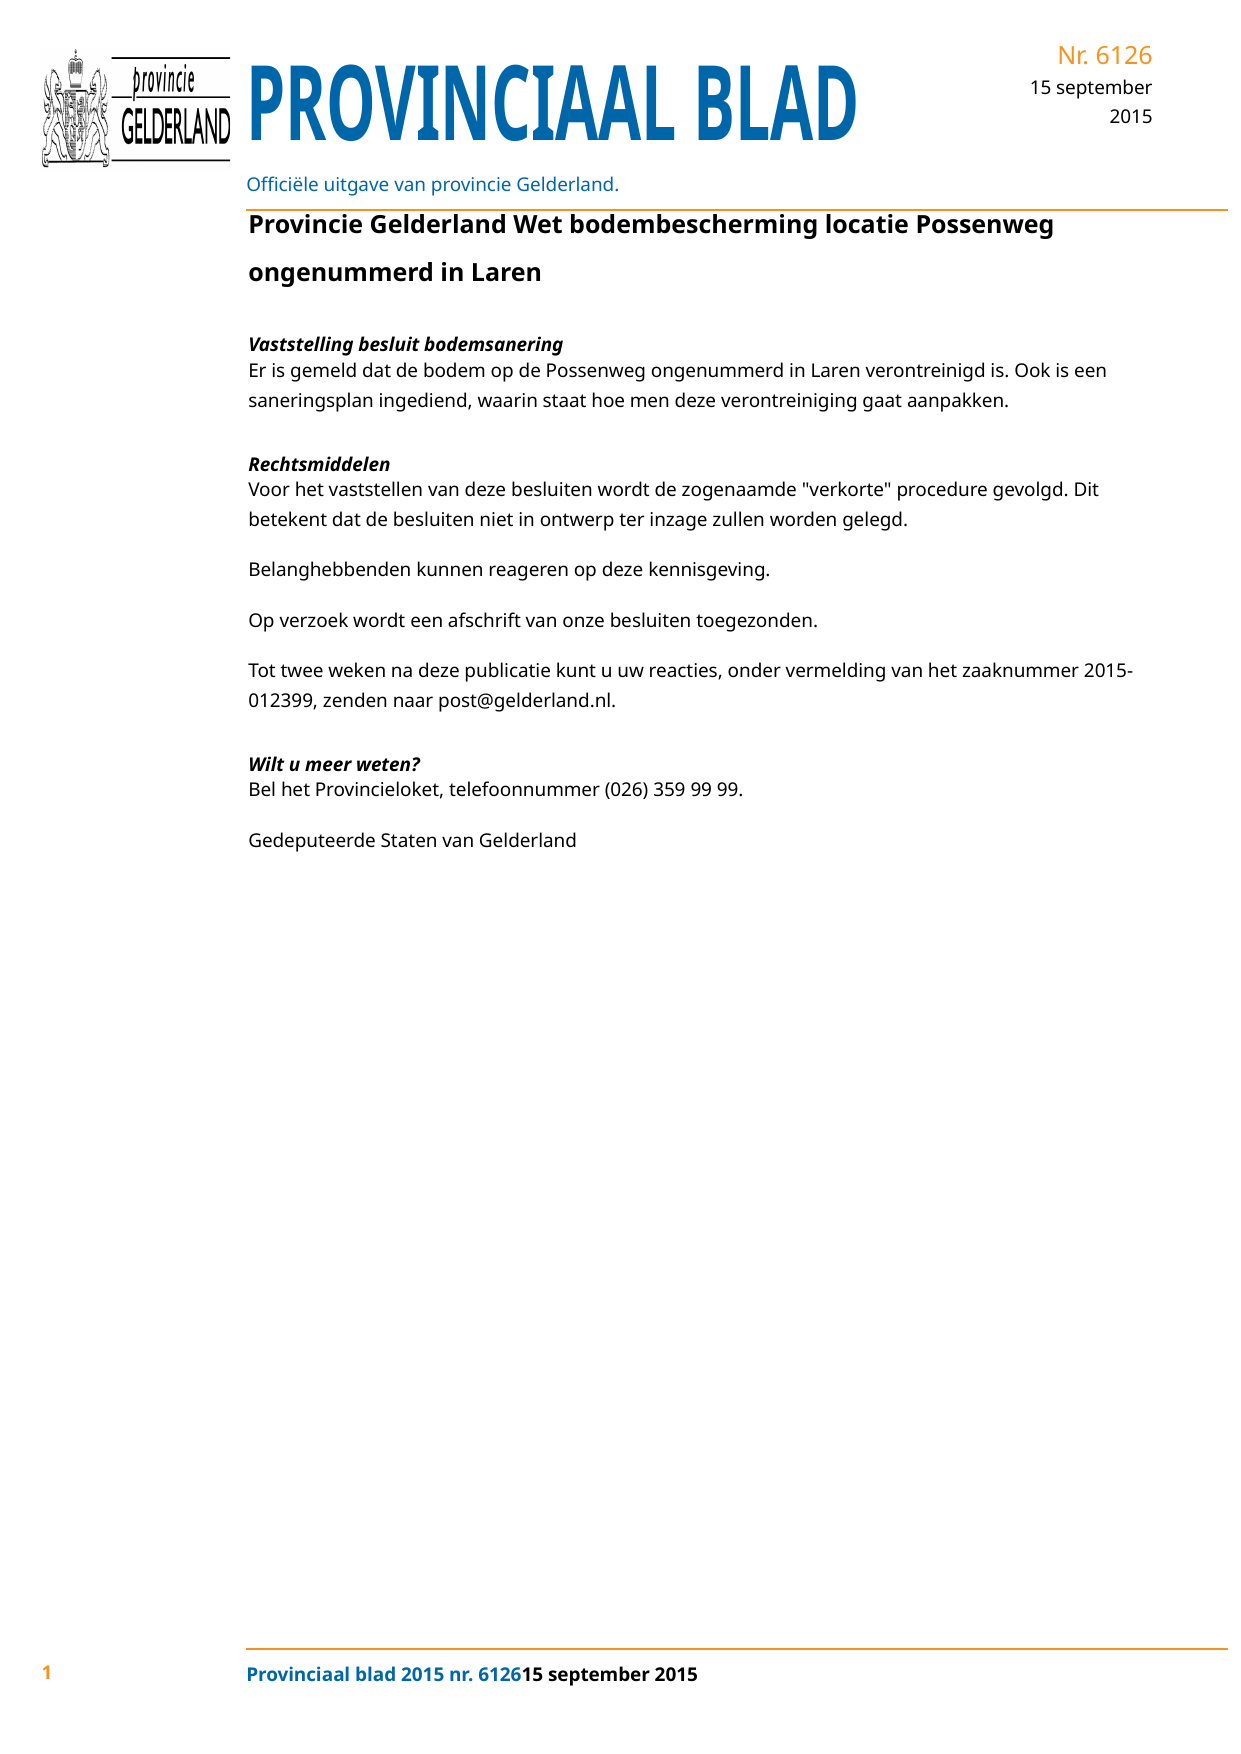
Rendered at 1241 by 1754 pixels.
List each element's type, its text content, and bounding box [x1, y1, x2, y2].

text Voor het vaststellen van deze besluiten wordt de zogenaamde "verkorte" procedure gevolgd. Dit betekent dat de besluiten niet in ontwerp ter inzage zullen worden gelegd. [248, 476, 1152, 532]
text Gedeputeerde Staten van Gelderland [248, 827, 1152, 853]
text Op verzoek wordt een afschrift van onze besluiten toegezonden. [248, 607, 1152, 633]
text Bel het Provincieloket, telefoonnummer (026) 359 99 99. [248, 777, 1152, 802]
text Vaststelling besluit bodemsanering [248, 331, 1152, 357]
text Provincie Gelderland Wet bodembescherming locatie Possenweg ongenummerd in Laren [248, 211, 1152, 288]
text Rechtsmiddelen [248, 451, 1152, 476]
text Wilt u meer weten? [248, 751, 1152, 777]
text Er is gemeld dat de bodem op de Possenweg ongenummerd in Laren verontreinigd is. Ook is een saneringsplan ingediend, waarin staat hoe men deze verontreiniging gaat aanpakken. [248, 357, 1152, 412]
text Belanghebbenden kunnen reageren op deze kennisgeving. [248, 556, 1152, 582]
picture [41, 47, 231, 172]
text Tot twee weken na deze publicatie kunt u uw reacties, onder vermelding van het zaaknummer 2015-012399, zenden naar post@gelderland.nl. [248, 657, 1152, 713]
